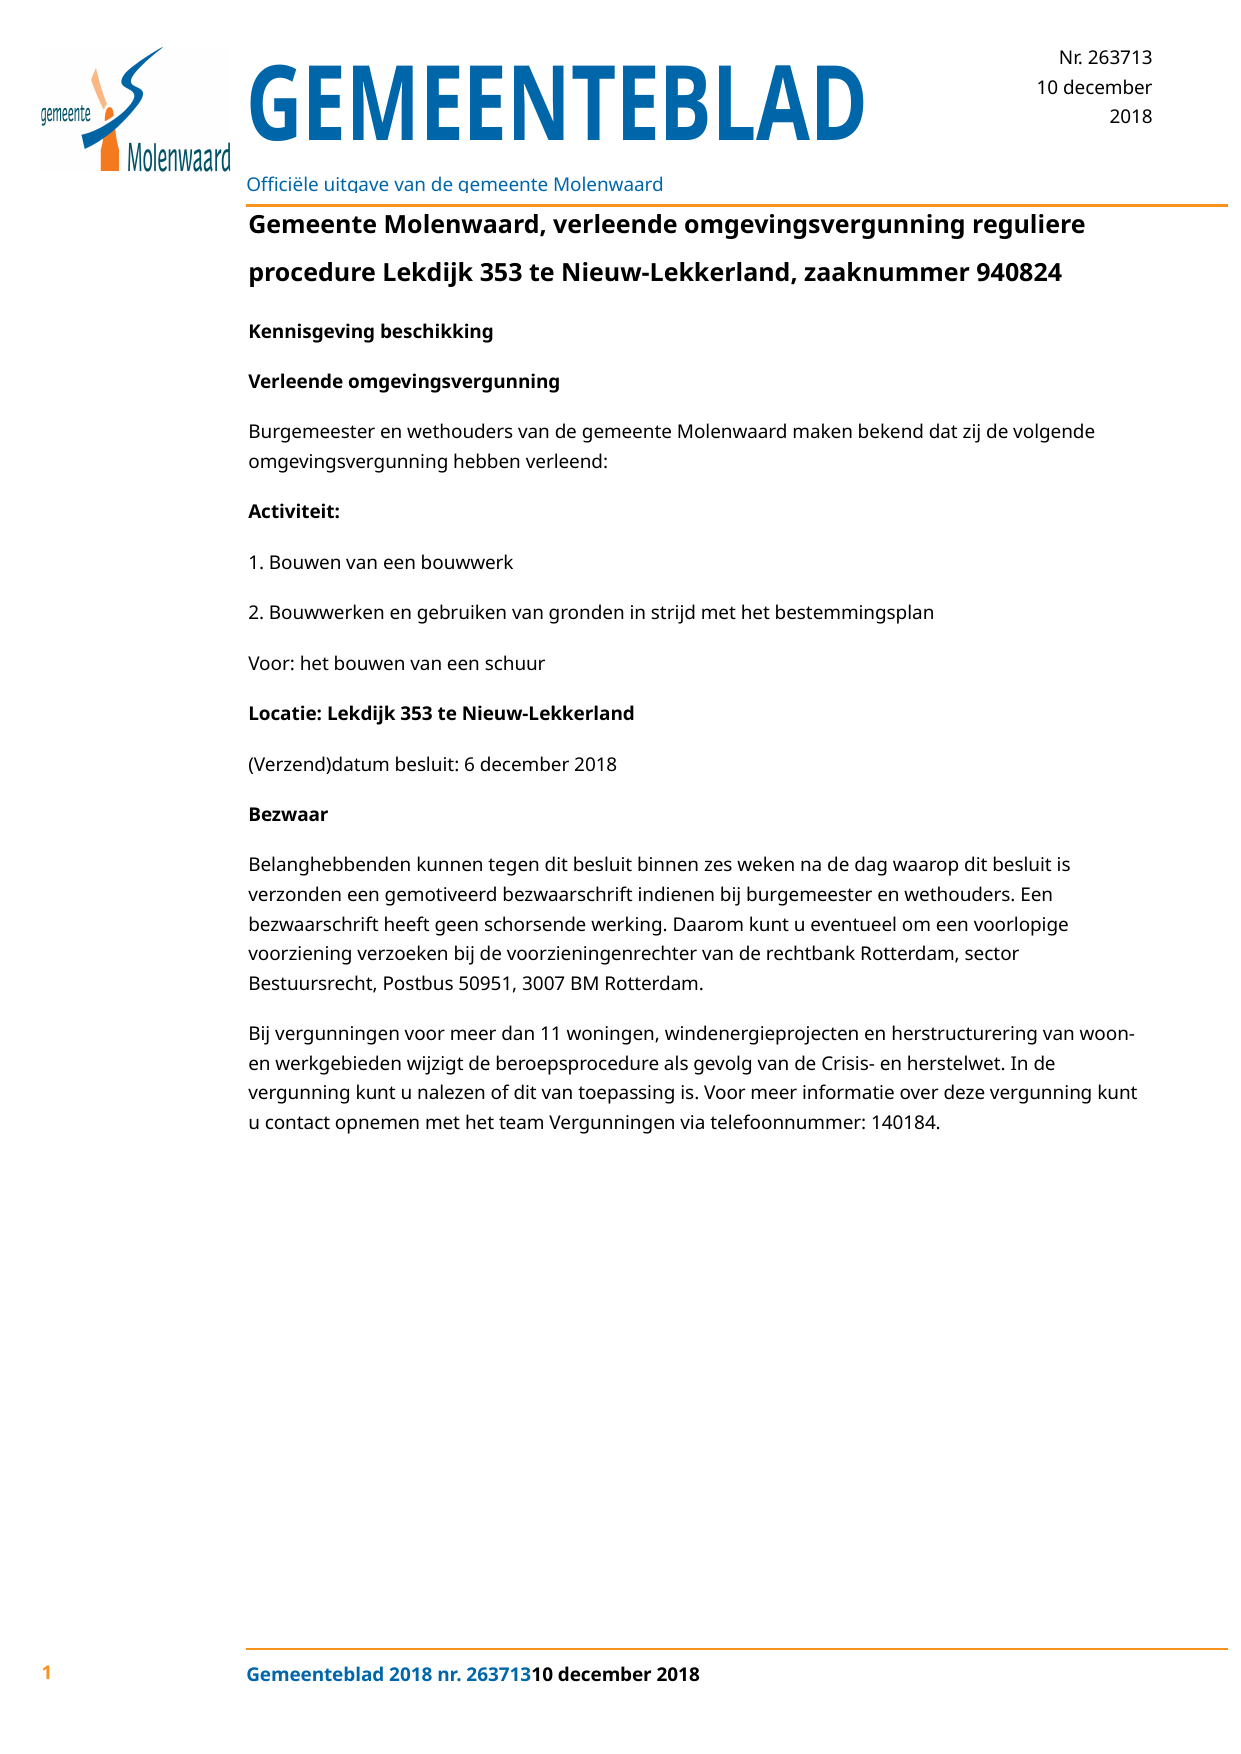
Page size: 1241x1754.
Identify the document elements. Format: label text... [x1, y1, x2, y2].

picture [41, 47, 231, 172]
text 1. Bouwen van een bouwwerk [248, 549, 1152, 575]
text Gemeente Molenwaard, verleende omgevingsvergunning reguliere procedure Lekdijk 353 te Nieuw-Lekkerland, zaaknummer 940824 [248, 207, 1152, 288]
text Bezwaar [248, 801, 1152, 827]
text Burgemeester en wethouders van de gemeente Molenwaard maken bekend dat zij de volgende omgevingsvergunning hebben verleend: [248, 419, 1152, 474]
text Voor: het bouwen van een schuur [248, 650, 1152, 676]
text Verleende omgevingsvergunning [248, 368, 1152, 394]
text Belanghebbenden kunnen tegen dit besluit binnen zes weken na de dag waarop dit besluit is verzonden een gemotiveerd bezwaarschrift indienen bij burgemeester en wethouders. Een bezwaarschrift heeft geen schorsende werking. Daarom kunt u eventueel om een voorlopige voorziening verzoeken bij de voorzieningenrechter van de rechtbank Rotterdam, sector Bestuursrecht, Postbus 50951, 3007 BM Rotterdam. [248, 852, 1152, 996]
text (Verzend)datum besluit: 6 december 2018 [248, 751, 1152, 777]
text Activiteit: [248, 499, 1152, 524]
text Kennisgeving beschikking [248, 318, 1152, 344]
text Locatie: Lekdijk 353 te Nieuw-Lekkerland [248, 700, 1152, 726]
text Bij vergunningen voor meer dan 11 woningen, windenergieprojecten en herstructurering van woon- en werkgebieden wijzigt de beroepsprocedure als gevolg van de Crisis- en herstelwet. In de vergunning kunt u nalezen of dit van toepassing is. Voor meer informatie over deze vergunning kunt u contact opnemen met het team Vergunningen via telefoonnummer: 140184. [248, 1020, 1152, 1135]
text 2. Bouwwerken en gebruiken van gronden in strijd met het bestemmingsplan [248, 599, 1152, 625]
